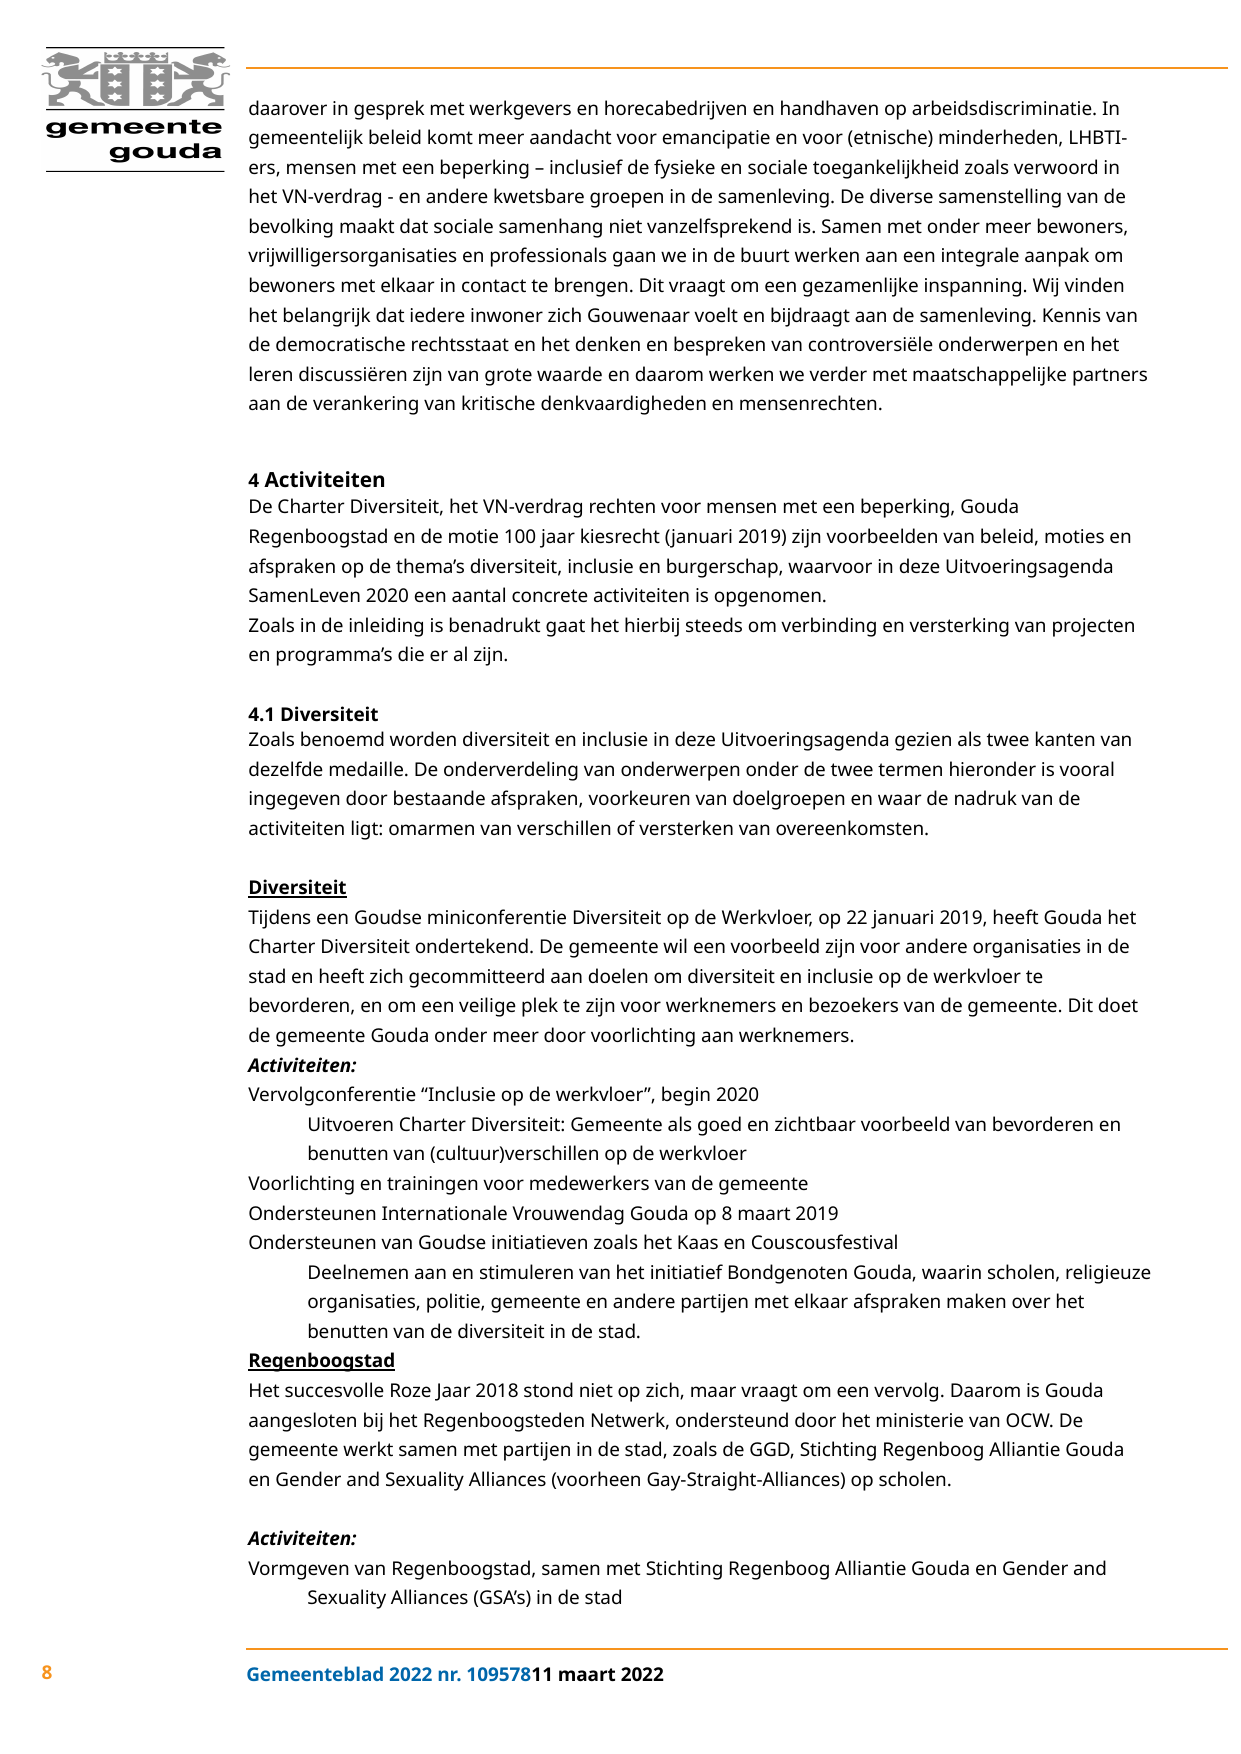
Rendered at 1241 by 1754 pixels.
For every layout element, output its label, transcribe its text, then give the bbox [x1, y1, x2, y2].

picture [41, 47, 231, 172]
list Deelnemen aan en stimuleren van het initiatief Bondgenoten Gouda, waarin scholen, religieuze organisaties, politie, gemeente en andere partijen met elkaar afspraken maken over het benutten van de diversiteit in de stad. [248, 1259, 1152, 1344]
text Vormgeven van Regenboogstad, samen met Stichting Regenboog Alliantie Gouda en Gender and [248, 1555, 1152, 1581]
text Voorlichting en trainingen voor medewerkers van de gemeente [248, 1170, 1152, 1196]
text Het succesvolle Roze Jaar 2018 stond niet op zich, maar vraagt om een vervolg. Daarom is Gouda aangesloten bij het Regenboogsteden Netwerk, ondersteund door het ministerie van OCW. De gemeente werkt samen met partijen in de stad, zoals de GGD, Stichting Regenboog Alliantie Gouda en Gender and Sexuality Alliances (voorheen Gay-Straight-Alliances) op scholen. [248, 1377, 1152, 1492]
text Ondersteunen van Goudse initiatieven zoals het Kaas en Couscousfestival [248, 1229, 1152, 1255]
text Zoals in de inleiding is benadrukt gaat het hierbij steeds om verbinding en versterking van projecten en programma’s die er al zijn. [248, 612, 1152, 667]
text Activiteiten: [248, 1052, 1152, 1078]
text Regenboogstad [248, 1348, 1152, 1373]
text De Charter Diversiteit, het VN-verdrag rechten voor mensen met een beperking, Gouda Regenboogstad en de motie 100 jaar kiesrecht (januari 2019) zijn voorbeelden van beleid, moties en afspraken op de thema’s diversiteit, inclusie en burgerschap, waarvoor in deze Uitvoeringsagenda SamenLeven 2020 een aantal concrete activiteiten is opgenomen. [248, 494, 1152, 608]
text 4 Activiteiten [248, 465, 1152, 494]
text Activiteiten: [248, 1525, 1152, 1551]
text 4.1 Diversiteit [248, 701, 1152, 726]
list Sexuality Alliances (GSA’s) in de stad [248, 1584, 1152, 1610]
text Diversiteit [248, 874, 1152, 900]
list Uitvoeren Charter Diversiteit: Gemeente als goed en zichtbaar voorbeeld van bevorderen en benutten van (cultuur)verschillen op de werkvloer [248, 1111, 1152, 1166]
text Vervolgconferentie “Inclusie op de werkvloer”, begin 2020 [248, 1081, 1152, 1107]
text Tijdens een Goudse miniconferentie Diversiteit op de Werkvloer, op 22 januari 2019, heeft Gouda het Charter Diversiteit ondertekend. De gemeente wil een voorbeeld zijn voor andere organisaties in de stad en heeft zich gecommitteerd aan doelen om diversiteit en inclusie op de werkvloer te bevorderen, en om een veilige plek te zijn voor werknemers en bezoekers van de gemeente. Dit doet de gemeente Gouda onder meer door voorlichting aan werknemers. [248, 904, 1152, 1048]
table_header daarover in gesprek met werkgevers en horecabedrijven en handhaven op arbeidsdiscriminatie. In gemeentelijk beleid komt meer aandacht voor emancipatie en voor (etnische) minderheden, LHBTI-ers, mensen met een beperking – inclusief de fysieke en sociale toegankelijkheid zoals verwoord in het VN-verdrag - en andere kwetsbare groepen in de samenleving. De diverse samenstelling van de bevolking maakt dat sociale samenhang niet vanzelfsprekend is. Samen met onder meer bewoners, vrijwilligersorganisaties en professionals gaan we in de buurt werken aan een integrale aanpak om bewoners met elkaar in contact te brengen. Dit vraagt om een gezamenlijke inspanning. Wij vinden het belangrijk dat iedere inwoner zich Gouwenaar voelt en bijdraagt aan de samenleving. Kennis van de democratische rechtsstaat en het denken en bespreken van controversiële onderwerpen en het leren discussiëren zijn van grote waarde en daarom werken we verder met maatschappelijke partners aan de verankering van kritische denkvaardigheden en mensenrechten. [248, 95, 1152, 416]
text Zoals benoemd worden diversiteit en inclusie in deze Uitvoeringsagenda gezien als twee kanten van dezelfde medaille. De onderverdeling van onderwerpen onder de twee termen hieronder is vooral ingegeven door bestaande afspraken, voorkeuren van doelgroepen en waar de nadruk van de activiteiten ligt: omarmen van verschillen of versterken van overeenkomsten. [248, 726, 1152, 841]
text Ondersteunen Internationale Vrouwendag Gouda op 8 maart 2019 [248, 1200, 1152, 1226]
